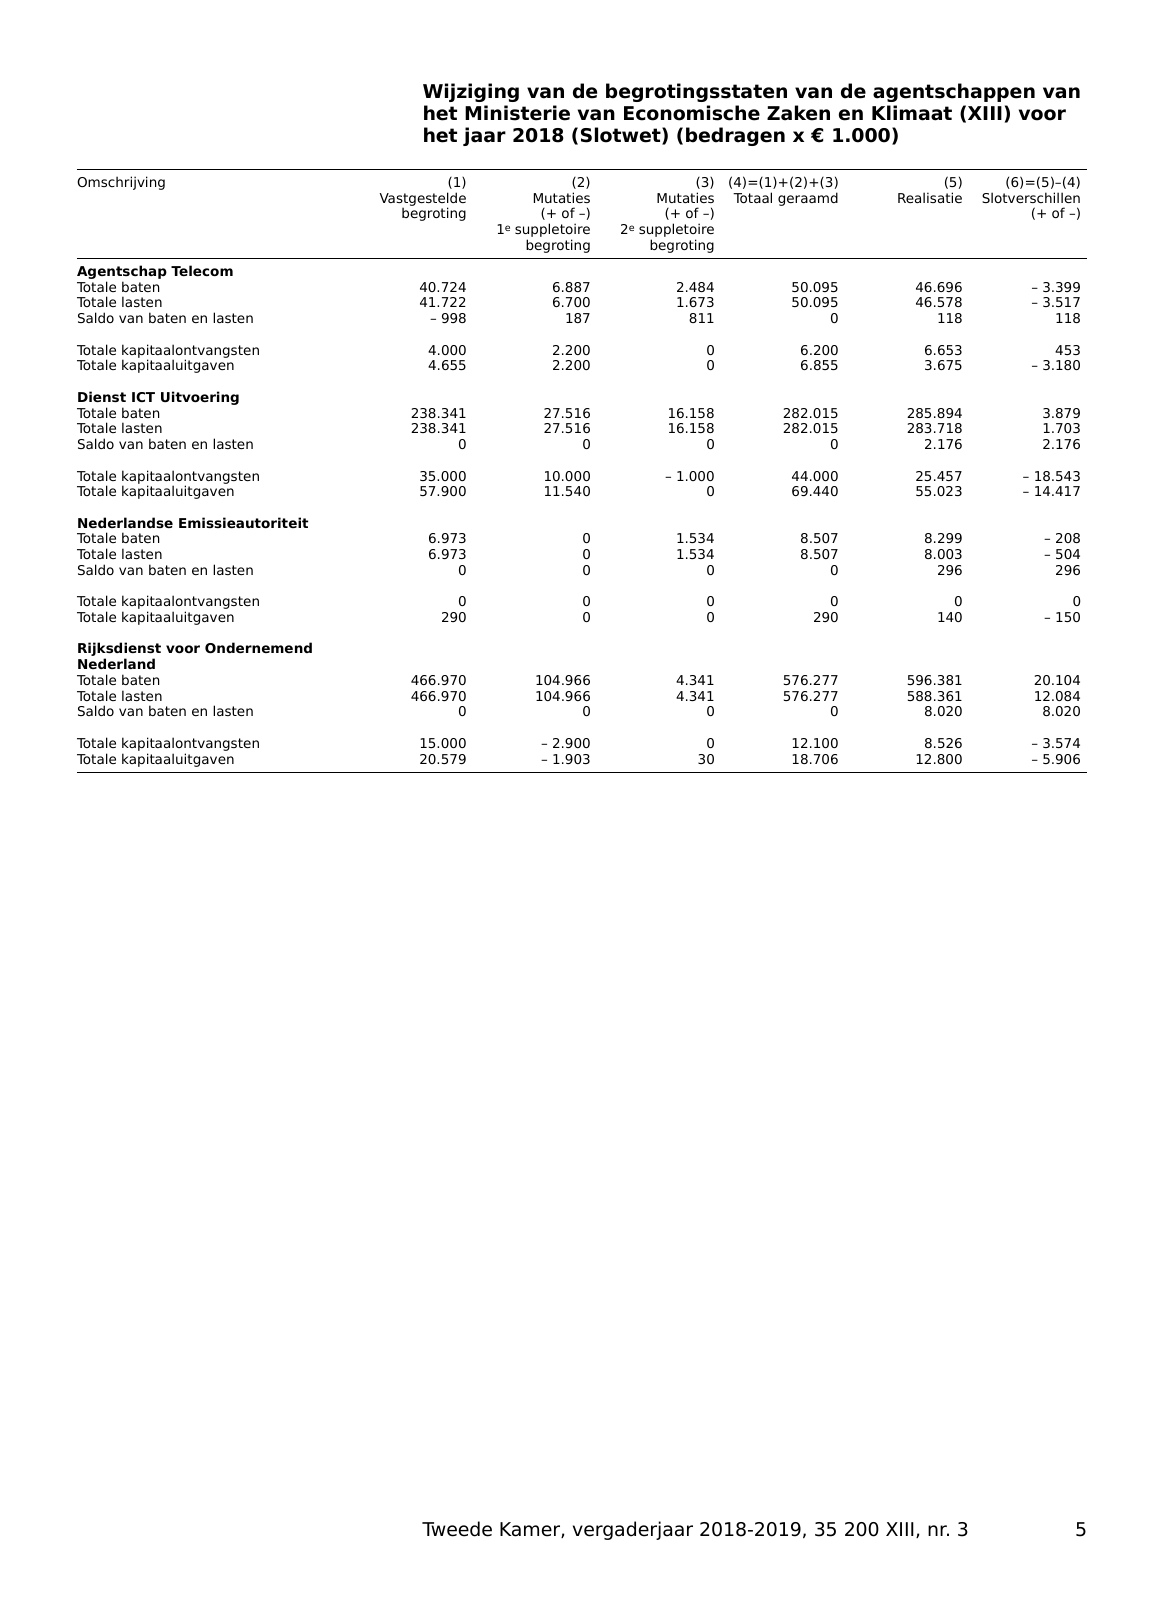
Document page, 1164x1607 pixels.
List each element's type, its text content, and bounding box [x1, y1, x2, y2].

table_cell 596.381 [845, 673, 968, 688]
table_cell 1.534 [596, 547, 720, 563]
table_cell [720, 259, 844, 279]
table_cell 118 [845, 311, 968, 327]
table_cell Totale baten [77, 531, 348, 547]
table_cell [720, 720, 844, 736]
table_header (4)=(1)+(2)+(3) Totaal geraamd [720, 170, 844, 258]
table_cell [596, 641, 720, 673]
table_cell [77, 327, 348, 342]
table_cell 11.540 [473, 484, 596, 500]
table_cell 2.176 [845, 437, 968, 453]
table_cell 8.020 [969, 704, 1087, 720]
table_cell [77, 626, 348, 641]
table_cell Totale kapitaalontvangsten [77, 736, 348, 751]
table_cell [348, 516, 472, 531]
table_cell 2.484 [596, 280, 720, 295]
table_cell [720, 500, 844, 516]
table_cell Totale baten [77, 673, 348, 688]
table_cell [77, 500, 348, 516]
table_cell 466.970 [348, 689, 472, 704]
table_cell 0 [348, 704, 472, 720]
table_cell [969, 374, 1087, 390]
table_cell – 1.000 [596, 468, 720, 484]
table_cell – 150 [969, 610, 1087, 626]
table_cell [473, 259, 596, 279]
table_cell [720, 390, 844, 405]
table_cell 50.095 [720, 295, 844, 311]
table_cell Nederlandse Emissieautoriteit [77, 516, 348, 531]
table_cell [348, 259, 472, 279]
table_cell – 3.517 [969, 295, 1087, 311]
table_cell Totale kapitaaluitgaven [77, 358, 348, 374]
table_cell [348, 327, 472, 342]
table_cell [845, 327, 968, 342]
table_cell 4.341 [596, 673, 720, 688]
table_cell [969, 641, 1087, 673]
table_cell 296 [969, 563, 1087, 578]
table_cell 27.516 [473, 421, 596, 437]
table_cell [845, 500, 968, 516]
table_cell 16.158 [596, 405, 720, 421]
table_cell [720, 374, 844, 390]
table_cell 290 [348, 610, 472, 626]
table_header (2) Mutaties (+ of –) 1e suppletoire begroting [473, 170, 596, 258]
table_cell 69.440 [720, 484, 844, 500]
table_cell 10.000 [473, 468, 596, 484]
table_cell 0 [720, 311, 844, 327]
table_cell [348, 500, 472, 516]
table_cell 0 [596, 704, 720, 720]
table_cell [473, 641, 596, 673]
table_cell [596, 453, 720, 468]
table_cell [473, 390, 596, 405]
table_cell 0 [720, 594, 844, 610]
table_header (6)=(5)–(4) Slotverschillen (+ of –) [969, 170, 1087, 258]
table_cell Totale kapitaaluitgaven [77, 751, 348, 772]
table_cell 18.706 [720, 751, 844, 772]
table_cell [969, 626, 1087, 641]
table_cell [473, 500, 596, 516]
table_cell 104.966 [473, 689, 596, 704]
table_cell [969, 579, 1087, 594]
table_cell [720, 516, 844, 531]
table_cell 46.696 [845, 280, 968, 295]
table_cell 44.000 [720, 468, 844, 484]
table_cell [596, 259, 720, 279]
table_cell 4.655 [348, 358, 472, 374]
table_cell Agentschap Telecom [77, 259, 348, 279]
text Wijziging van de begrotingsstaten van de agentschappen van het Ministerie van Economische Zaken en Klimaat (XIII) voor het jaar 2018 (Slotwet) (bedragen x € 1.000) [422, 81, 1087, 147]
table_cell Saldo van baten en lasten [77, 704, 348, 720]
table_cell 0 [596, 343, 720, 358]
table_cell [596, 579, 720, 594]
table_cell 20.104 [969, 673, 1087, 688]
table_cell 40.724 [348, 280, 472, 295]
table_cell 0 [596, 484, 720, 500]
table_cell 140 [845, 610, 968, 626]
table_cell – 1.903 [473, 751, 596, 772]
table_cell 0 [596, 358, 720, 374]
table_cell 0 [720, 563, 844, 578]
table_cell 27.516 [473, 405, 596, 421]
table_cell 3.675 [845, 358, 968, 374]
table_cell 4.341 [596, 689, 720, 704]
table_cell 12.800 [845, 751, 968, 772]
table_cell [720, 579, 844, 594]
table_cell [596, 720, 720, 736]
table_cell 0 [473, 704, 596, 720]
table_cell 6.200 [720, 343, 844, 358]
table_cell Totale kapitaalontvangsten [77, 468, 348, 484]
table_cell 283.718 [845, 421, 968, 437]
table_header (5) Realisatie [845, 170, 968, 258]
table_cell 2.200 [473, 358, 596, 374]
table_cell 466.970 [348, 673, 472, 688]
table_cell 0 [473, 547, 596, 563]
table_cell 0 [596, 736, 720, 751]
table_cell 3.879 [969, 405, 1087, 421]
table_cell [77, 374, 348, 390]
table_cell [348, 453, 472, 468]
table_cell 6.855 [720, 358, 844, 374]
table_cell Totale kapitaaluitgaven [77, 610, 348, 626]
table_cell 187 [473, 311, 596, 327]
table_cell [720, 327, 844, 342]
table_cell 20.579 [348, 751, 472, 772]
table_cell [845, 453, 968, 468]
table_cell 6.700 [473, 295, 596, 311]
table_cell 8.507 [720, 547, 844, 563]
table_cell [348, 626, 472, 641]
table_cell 15.000 [348, 736, 472, 751]
table_cell 290 [720, 610, 844, 626]
table_cell 0 [348, 563, 472, 578]
table_cell 12.084 [969, 689, 1087, 704]
table_cell 2.176 [969, 437, 1087, 453]
table_cell 12.100 [720, 736, 844, 751]
table_cell 8.003 [845, 547, 968, 563]
table_cell Saldo van baten en lasten [77, 437, 348, 453]
table_cell 576.277 [720, 689, 844, 704]
table_cell [596, 390, 720, 405]
table_cell Saldo van baten en lasten [77, 311, 348, 327]
table_cell [473, 453, 596, 468]
table_cell Totale kapitaalontvangsten [77, 594, 348, 610]
table_cell 0 [969, 594, 1087, 610]
table_cell – 208 [969, 531, 1087, 547]
table_cell Totale baten [77, 405, 348, 421]
table_cell Totale lasten [77, 421, 348, 437]
table_cell 285.894 [845, 405, 968, 421]
table_cell [473, 720, 596, 736]
table_cell [596, 516, 720, 531]
table_cell [348, 720, 472, 736]
table_cell – 3.399 [969, 280, 1087, 295]
table_cell 282.015 [720, 421, 844, 437]
table_cell – 2.900 [473, 736, 596, 751]
table_cell [845, 374, 968, 390]
table_cell 0 [473, 563, 596, 578]
table_cell 6.973 [348, 547, 472, 563]
table_cell Totale kapitaalontvangsten [77, 343, 348, 358]
table_cell [473, 516, 596, 531]
table_cell 0 [473, 594, 596, 610]
table_cell [845, 720, 968, 736]
table_cell 282.015 [720, 405, 844, 421]
table_cell 41.722 [348, 295, 472, 311]
table_cell 118 [969, 311, 1087, 327]
table_cell 55.023 [845, 484, 968, 500]
table_cell – 3.574 [969, 736, 1087, 751]
table_cell Totale lasten [77, 689, 348, 704]
table_cell 296 [845, 563, 968, 578]
table_cell 8.526 [845, 736, 968, 751]
table_cell 0 [596, 437, 720, 453]
table_cell [596, 374, 720, 390]
table_cell 0 [348, 437, 472, 453]
table_cell 238.341 [348, 421, 472, 437]
table_header (1) Vastgestelde begroting [348, 170, 472, 258]
table_cell [473, 374, 596, 390]
table_cell [720, 641, 844, 673]
table_cell Rijksdienst voor Ondernemend Nederland [77, 641, 348, 673]
table_cell 35.000 [348, 468, 472, 484]
table_cell [348, 390, 472, 405]
table_cell 811 [596, 311, 720, 327]
table_cell 104.966 [473, 673, 596, 688]
table_cell [77, 720, 348, 736]
table_cell Totale lasten [77, 547, 348, 563]
table_cell [77, 579, 348, 594]
table_cell 453 [969, 343, 1087, 358]
table_cell [348, 641, 472, 673]
table_cell [77, 453, 348, 468]
table_cell [969, 720, 1087, 736]
table_cell [969, 327, 1087, 342]
table_header (3) Mutaties (+ of –) 2e suppletoire begroting [596, 170, 720, 258]
table_cell 238.341 [348, 405, 472, 421]
table_cell [596, 500, 720, 516]
table_cell 46.578 [845, 295, 968, 311]
table_cell [473, 626, 596, 641]
table_cell [596, 626, 720, 641]
table_cell [845, 259, 968, 279]
table_cell [845, 579, 968, 594]
table_cell Totale lasten [77, 295, 348, 311]
table_cell [969, 453, 1087, 468]
table_cell 0 [596, 594, 720, 610]
table_cell 6.653 [845, 343, 968, 358]
table_cell 1.673 [596, 295, 720, 311]
table_cell [348, 579, 472, 594]
table_cell 8.507 [720, 531, 844, 547]
table_cell 1.534 [596, 531, 720, 547]
table_cell [845, 516, 968, 531]
table_cell [348, 374, 472, 390]
table_header Omschrijving [77, 170, 348, 258]
table_cell 0 [720, 437, 844, 453]
table_cell Dienst ICT Uitvoering [77, 390, 348, 405]
table_cell Saldo van baten en lasten [77, 563, 348, 578]
table_cell [720, 453, 844, 468]
table_cell 0 [348, 594, 472, 610]
table_cell 50.095 [720, 280, 844, 295]
table_cell [596, 327, 720, 342]
table_cell – 504 [969, 547, 1087, 563]
table_cell [969, 390, 1087, 405]
table_cell 8.020 [845, 704, 968, 720]
table_cell [845, 641, 968, 673]
table_cell 588.361 [845, 689, 968, 704]
table_cell 0 [845, 594, 968, 610]
table_cell 0 [473, 610, 596, 626]
table_cell 25.457 [845, 468, 968, 484]
table_cell 8.299 [845, 531, 968, 547]
table_cell – 5.906 [969, 751, 1087, 772]
table_cell 16.158 [596, 421, 720, 437]
table_cell – 998 [348, 311, 472, 327]
table_cell [473, 327, 596, 342]
table_cell – 18.543 [969, 468, 1087, 484]
table_cell 0 [596, 563, 720, 578]
table_cell – 14.417 [969, 484, 1087, 500]
table_cell [969, 500, 1087, 516]
table_cell 1.703 [969, 421, 1087, 437]
table_cell [969, 259, 1087, 279]
table_cell [473, 579, 596, 594]
table_cell 2.200 [473, 343, 596, 358]
table_cell – 3.180 [969, 358, 1087, 374]
table_cell [720, 626, 844, 641]
table_cell 6.887 [473, 280, 596, 295]
table_cell Totale kapitaaluitgaven [77, 484, 348, 500]
table_cell [845, 626, 968, 641]
table_cell [969, 516, 1087, 531]
table_cell 576.277 [720, 673, 844, 688]
table_cell 0 [473, 437, 596, 453]
table_cell [845, 390, 968, 405]
table_cell 0 [596, 610, 720, 626]
table_cell 57.900 [348, 484, 472, 500]
table_cell 0 [720, 704, 844, 720]
table_cell 0 [473, 531, 596, 547]
table_cell Totale baten [77, 280, 348, 295]
table_cell 4.000 [348, 343, 472, 358]
table_cell 30 [596, 751, 720, 772]
table_cell 6.973 [348, 531, 472, 547]
